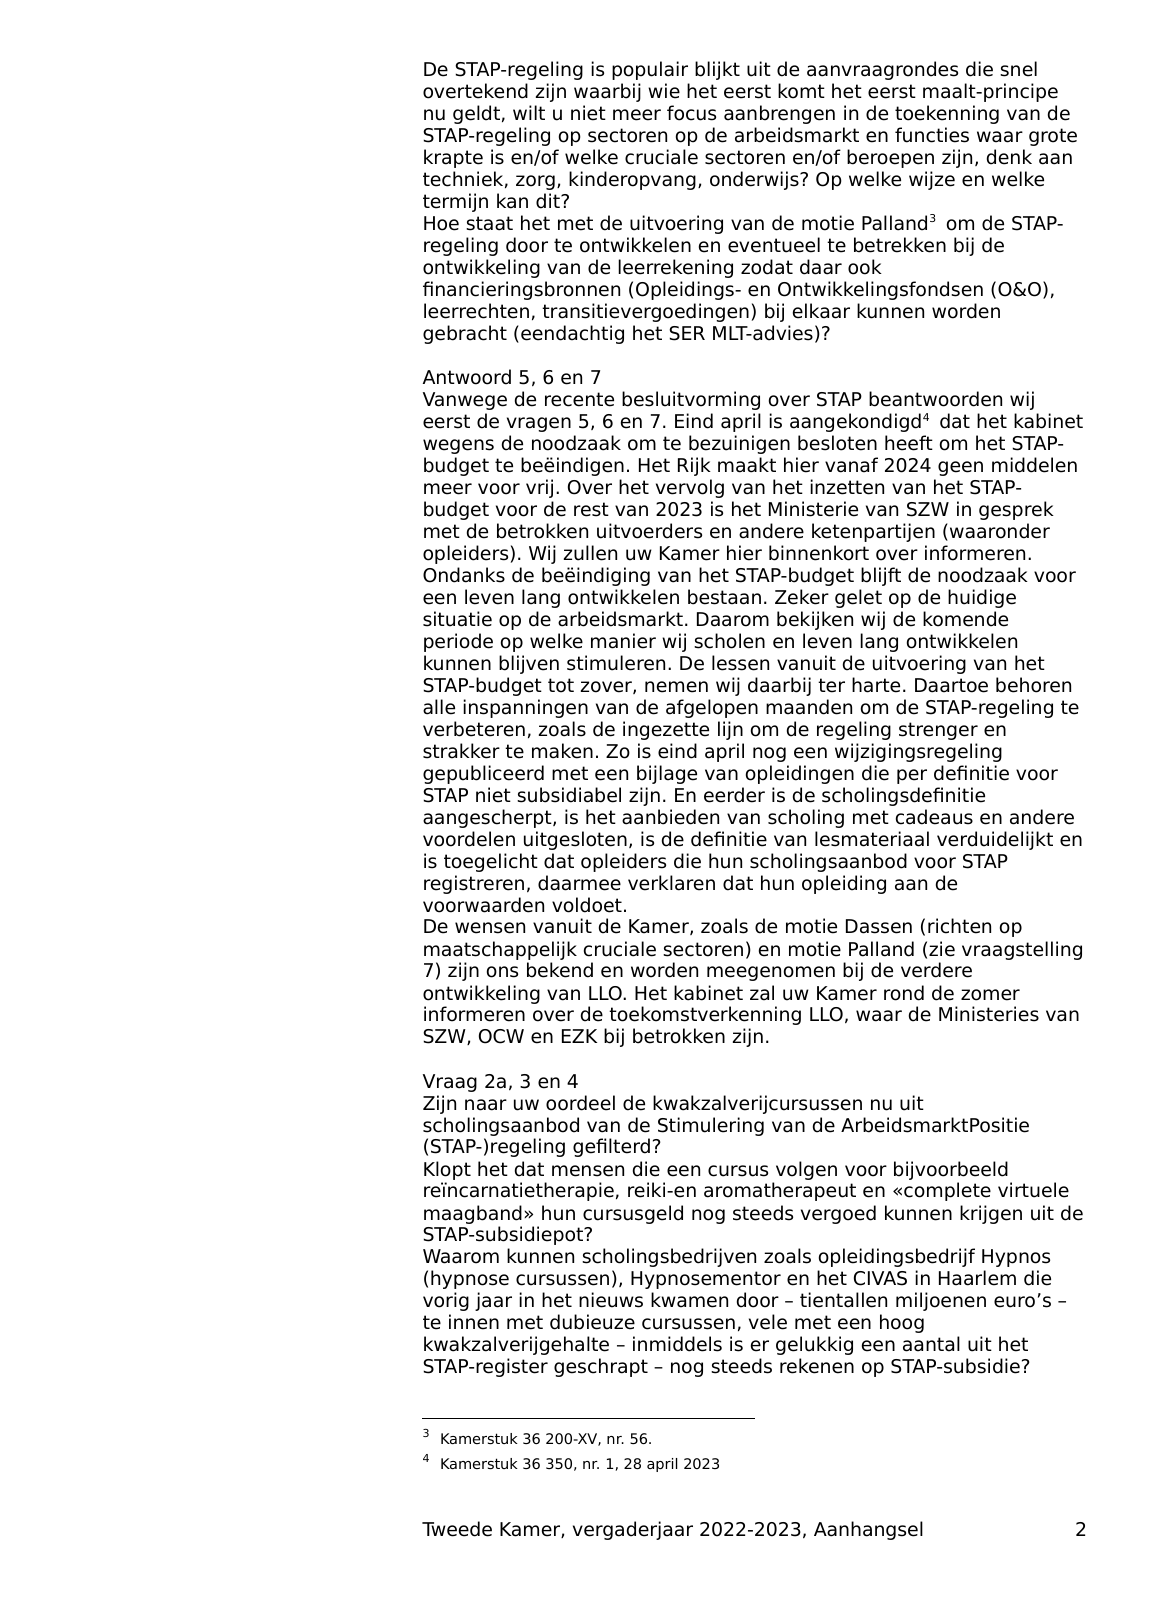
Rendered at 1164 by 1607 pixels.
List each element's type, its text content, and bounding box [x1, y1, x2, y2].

text Hoe staat het met de uitvoering van de motie Palland om de STAP-regeling door te ontwikkelen en eventueel te betrekken bij de ontwikkeling van de leerrekening zodat daar ook financieringsbronnen (Opleidings- en Ontwikkelingsfondsen (O&O), leerrechten, transitievergoedingen) bij elkaar kunnen worden gebracht (eendachtig het SER MLT-advies)? [422, 213, 1087, 345]
text De STAP-regeling is populair blijkt uit de aanvraagrondes die snel overtekend zijn waarbij wie het eerst komt het eerst maalt-principe nu geldt, wilt u niet meer focus aanbrengen in de toekenning van de STAP-regeling op sectoren op de arbeidsmarkt en functies waar grote krapte is en/of welke cruciale sectoren en/of beroepen zijn, denk aan techniek, zorg, kinderopvang, onderwijs? Op welke wijze en welke termijn kan dit? [422, 59, 1087, 213]
text Kamerstuk 36 200-XV, nr. 56. [422, 1427, 1087, 1449]
text Waarom kunnen scholingsbedrijven zoals opleidingsbedrijf Hypnos (hypnose cursussen), Hypnosementor en het CIVAS in Haarlem die vorig jaar in het nieuws kwamen door – tientallen miljoenen euro’s – te innen met dubieuze cursussen, vele met een hoog kwakzalverijgehalte – inmiddels is er gelukkig een aantal uit het STAP-register geschrapt – nog steeds rekenen op STAP-subsidie? [422, 1246, 1087, 1378]
text De wensen vanuit de Kamer, zoals de motie Dassen (richten op maatschappelijk cruciale sectoren) en motie Palland (zie vraagstelling 7) zijn ons bekend en worden meegenomen bij de verdere ontwikkeling van LLO. Het kabinet zal uw Kamer rond de zomer informeren over de toekomstverkenning LLO, waar de Ministeries van SZW, OCW en EZK bij betrokken zijn. [422, 916, 1087, 1048]
text Vanwege de recente besluitvorming over STAP beantwoorden wij eerst de vragen 5, 6 en 7. Eind april is aangekondigd dat het kabinet wegens de noodzaak om te bezuinigen besloten heeft om het STAP-budget te beëindigen. Het Rijk maakt hier vanaf 2024 geen middelen meer voor vrij. Over het vervolg van het inzetten van het STAP-budget voor de rest van 2023 is het Ministerie van SZW in gesprek met de betrokken uitvoerders en andere ketenpartijen (waaronder opleiders). Wij zullen uw Kamer hier binnenkort over informeren. [422, 389, 1087, 565]
text Antwoord 5, 6 en 7 [422, 367, 1087, 389]
text Ondanks de beëindiging van het STAP-budget blijft de noodzaak voor een leven lang ontwikkelen bestaan. Zeker gelet op de huidige situatie op de arbeidsmarkt. Daarom bekijken wij de komende periode op welke manier wij scholen en leven lang ontwikkelen kunnen blijven stimuleren. De lessen vanuit de uitvoering van het STAP-budget tot zover, nemen wij daarbij ter harte. Daartoe behoren alle inspanningen van de afgelopen maanden om de STAP-regeling te verbeteren, zoals de ingezette lijn om de regeling strenger en strakker te maken. Zo is eind april nog een wijzigingsregeling gepubliceerd met een bijlage van opleidingen die per definitie voor STAP niet subsidiabel zijn. En eerder is de scholingsdefinitie aangescherpt, is het aanbieden van scholing met cadeaus en andere voordelen uitgesloten, is de definitie van lesmateriaal verduidelijkt en is toegelicht dat opleiders die hun scholingsaanbod voor STAP registreren, daarmee verklaren dat hun opleiding aan de voorwaarden voldoet. [422, 565, 1087, 916]
text Vraag 2a, 3 en 4 [422, 1071, 1087, 1092]
text Zijn naar uw oordeel de kwakzalverijcursussen nu uit scholingsaanbod van de Stimulering van de ArbeidsmarktPositie (STAP-)regeling gefilterd? [422, 1092, 1087, 1158]
text Kamerstuk 36 350, nr. 1, 28 april 2023 [422, 1452, 1087, 1474]
text Klopt het dat mensen die een cursus volgen voor bijvoorbeeld reïncarnatietherapie, reiki-en aromatherapeut en «complete virtuele maagband» hun cursusgeld nog steeds vergoed kunnen krijgen uit de STAP-subsidiepot? [422, 1158, 1087, 1246]
